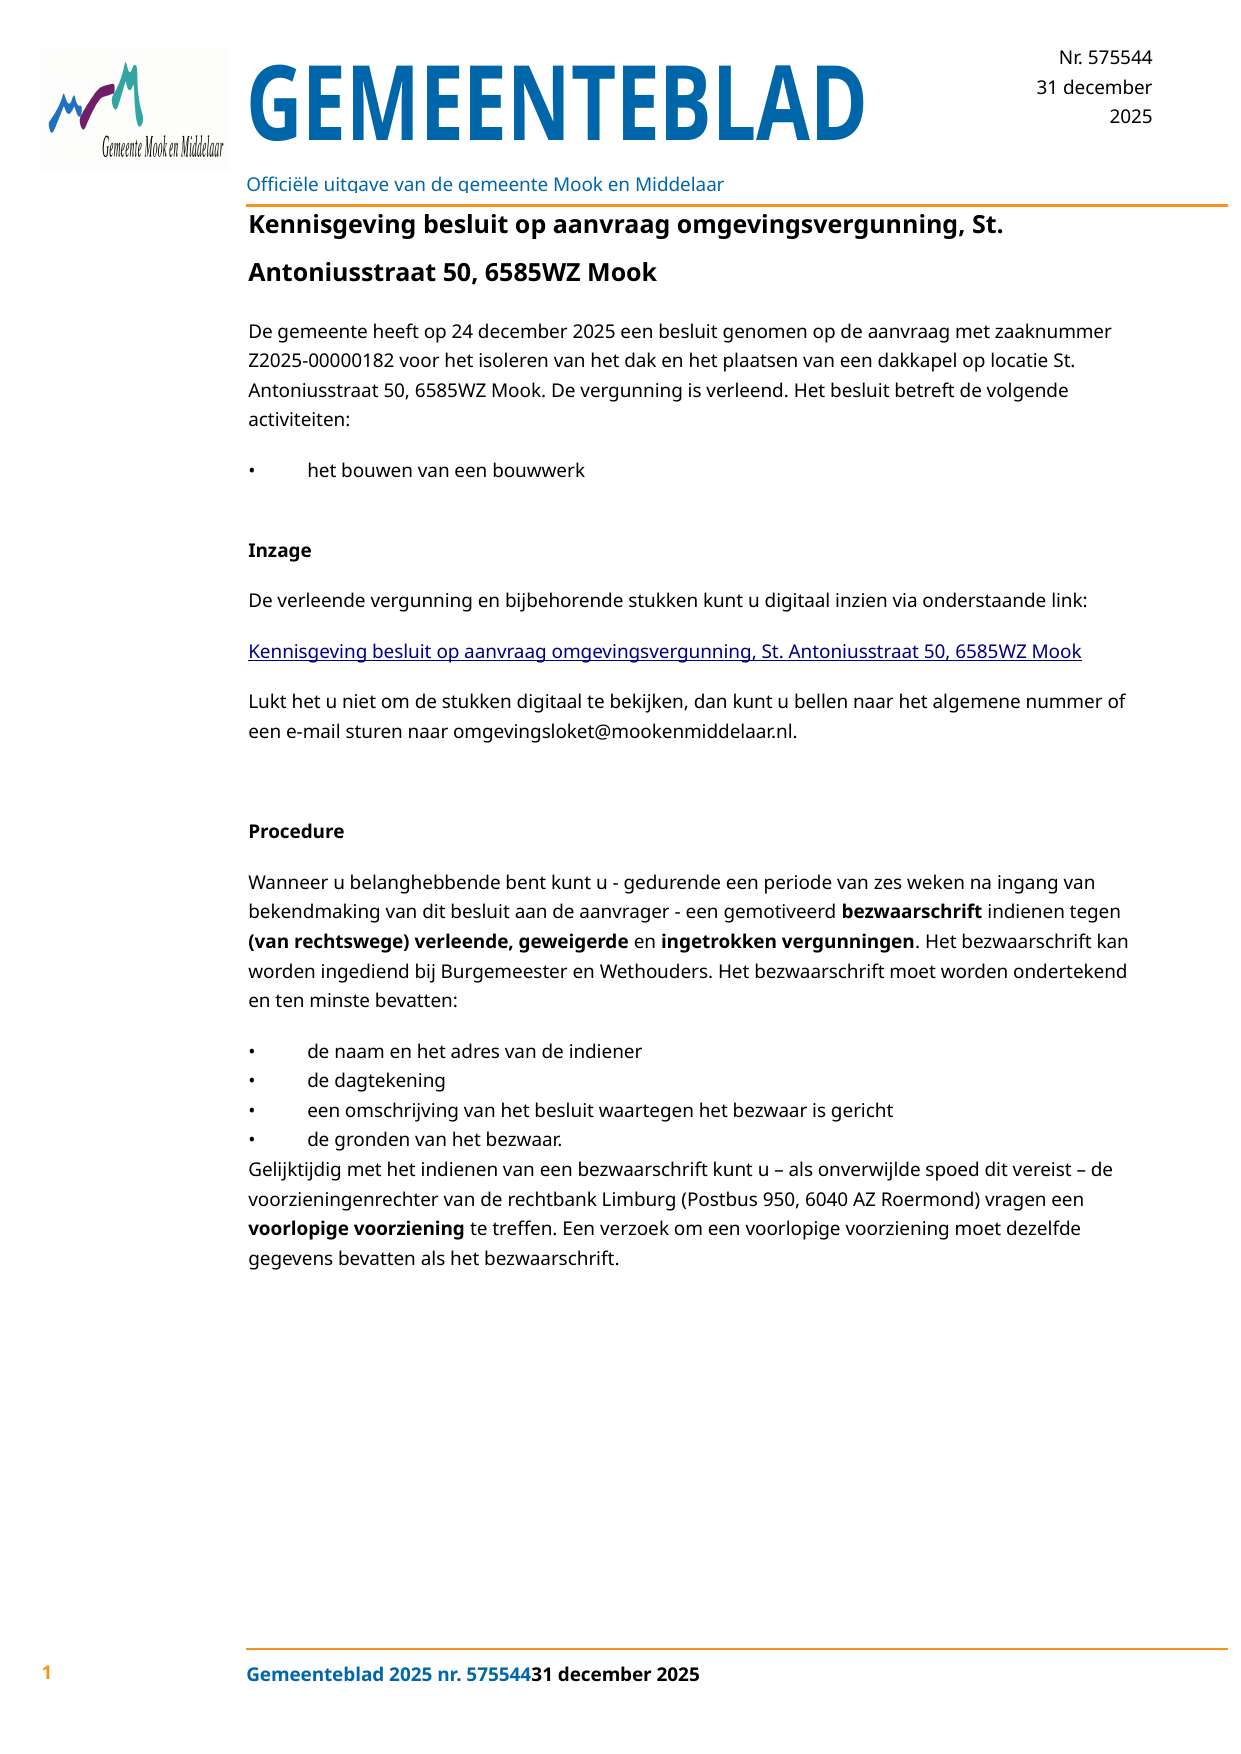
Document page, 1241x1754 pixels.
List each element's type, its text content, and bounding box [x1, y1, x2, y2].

text Gelijktijdig met het indienen van een bezwaarschrift kunt u – als onverwijlde spoed dit vereist – de voorzieningenrechter van de rechtbank Limburg (Postbus 950, 6040 AZ Roermond) vragen een voorlopige voorziening te treffen. Een verzoek om een voorlopige voorziening moet dezelfde gegevens bevatten als het bezwaarschrift. [248, 1156, 1152, 1271]
list de naam en het adres van de indiener [248, 1038, 1152, 1064]
text Lukt het u niet om de stukken digitaal te bekijken, dan kunt u bellen naar het algemene nummer of een e-mail sturen naar omgevingsloket@mookenmiddelaar.nl. [248, 688, 1152, 744]
list een omschrijving van het besluit waartegen het bezwaar is gericht [248, 1097, 1152, 1123]
list de gronden van het bezwaar. [248, 1127, 1152, 1152]
text Wanneer u belanghebbende bent kunt u - gedurende een periode van zes weken na ingang van bekendmaking van dit besluit aan de aanvrager - een gemotiveerd bezwaarschrift indienen tegen (van rechtswege) verleende, geweigerde en ingetrokken vergunningen. Het bezwaarschrift kan worden ingediend bij Burgemeester en Wethouders. Het bezwaarschrift moet worden ondertekend en ten minste bevatten: [248, 869, 1152, 1013]
text Procedure [248, 819, 1152, 844]
list de dagtekening [248, 1067, 1152, 1093]
text Kennisgeving besluit op aanvraag omgevingsvergunning, St. Antoniusstraat 50, 6585WZ Mook [248, 207, 1152, 288]
text Inzage [248, 537, 1152, 563]
text De verleende vergunning en bijbehorende stukken kunt u digitaal inzien via onderstaande link: [248, 587, 1152, 613]
text Kennisgeving besluit op aanvraag omgevingsvergunning, St. Antoniusstraat 50, 6585WZ Mook [248, 638, 1152, 664]
list het bouwen van een bouwwerk [248, 457, 1152, 483]
text De gemeente heeft op 24 december 2025 een besluit genomen op de aanvraag met zaaknummer Z2025-00000182 voor het isoleren van het dak en het plaatsen van een dakkapel op locatie St. Antoniusstraat 50, 6585WZ Mook. De vergunning is verleend. Het besluit betreft de volgende activiteiten: [248, 318, 1152, 432]
picture [41, 47, 231, 172]
